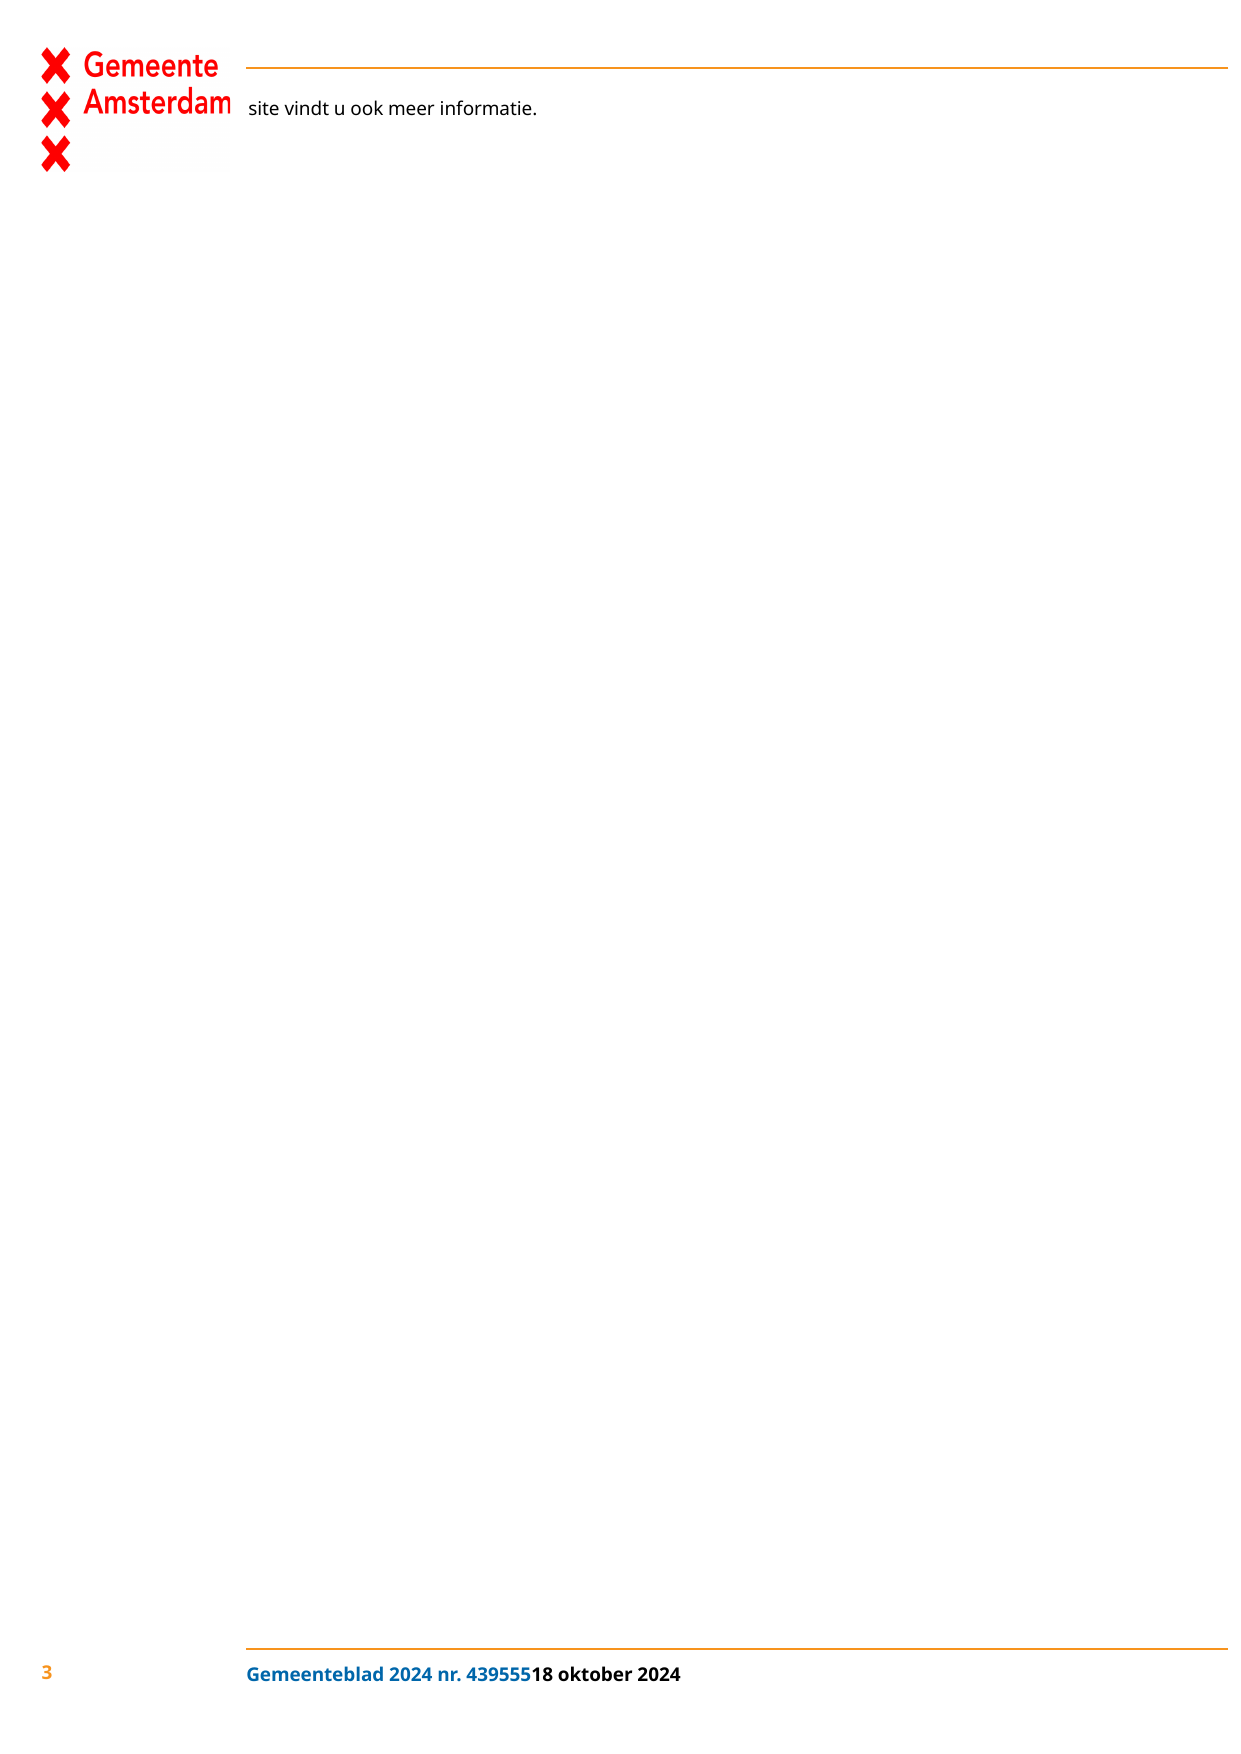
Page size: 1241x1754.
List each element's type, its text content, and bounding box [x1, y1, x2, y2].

picture [41, 47, 231, 172]
text site vindt u ook meer informatie. [248, 95, 1152, 121]
